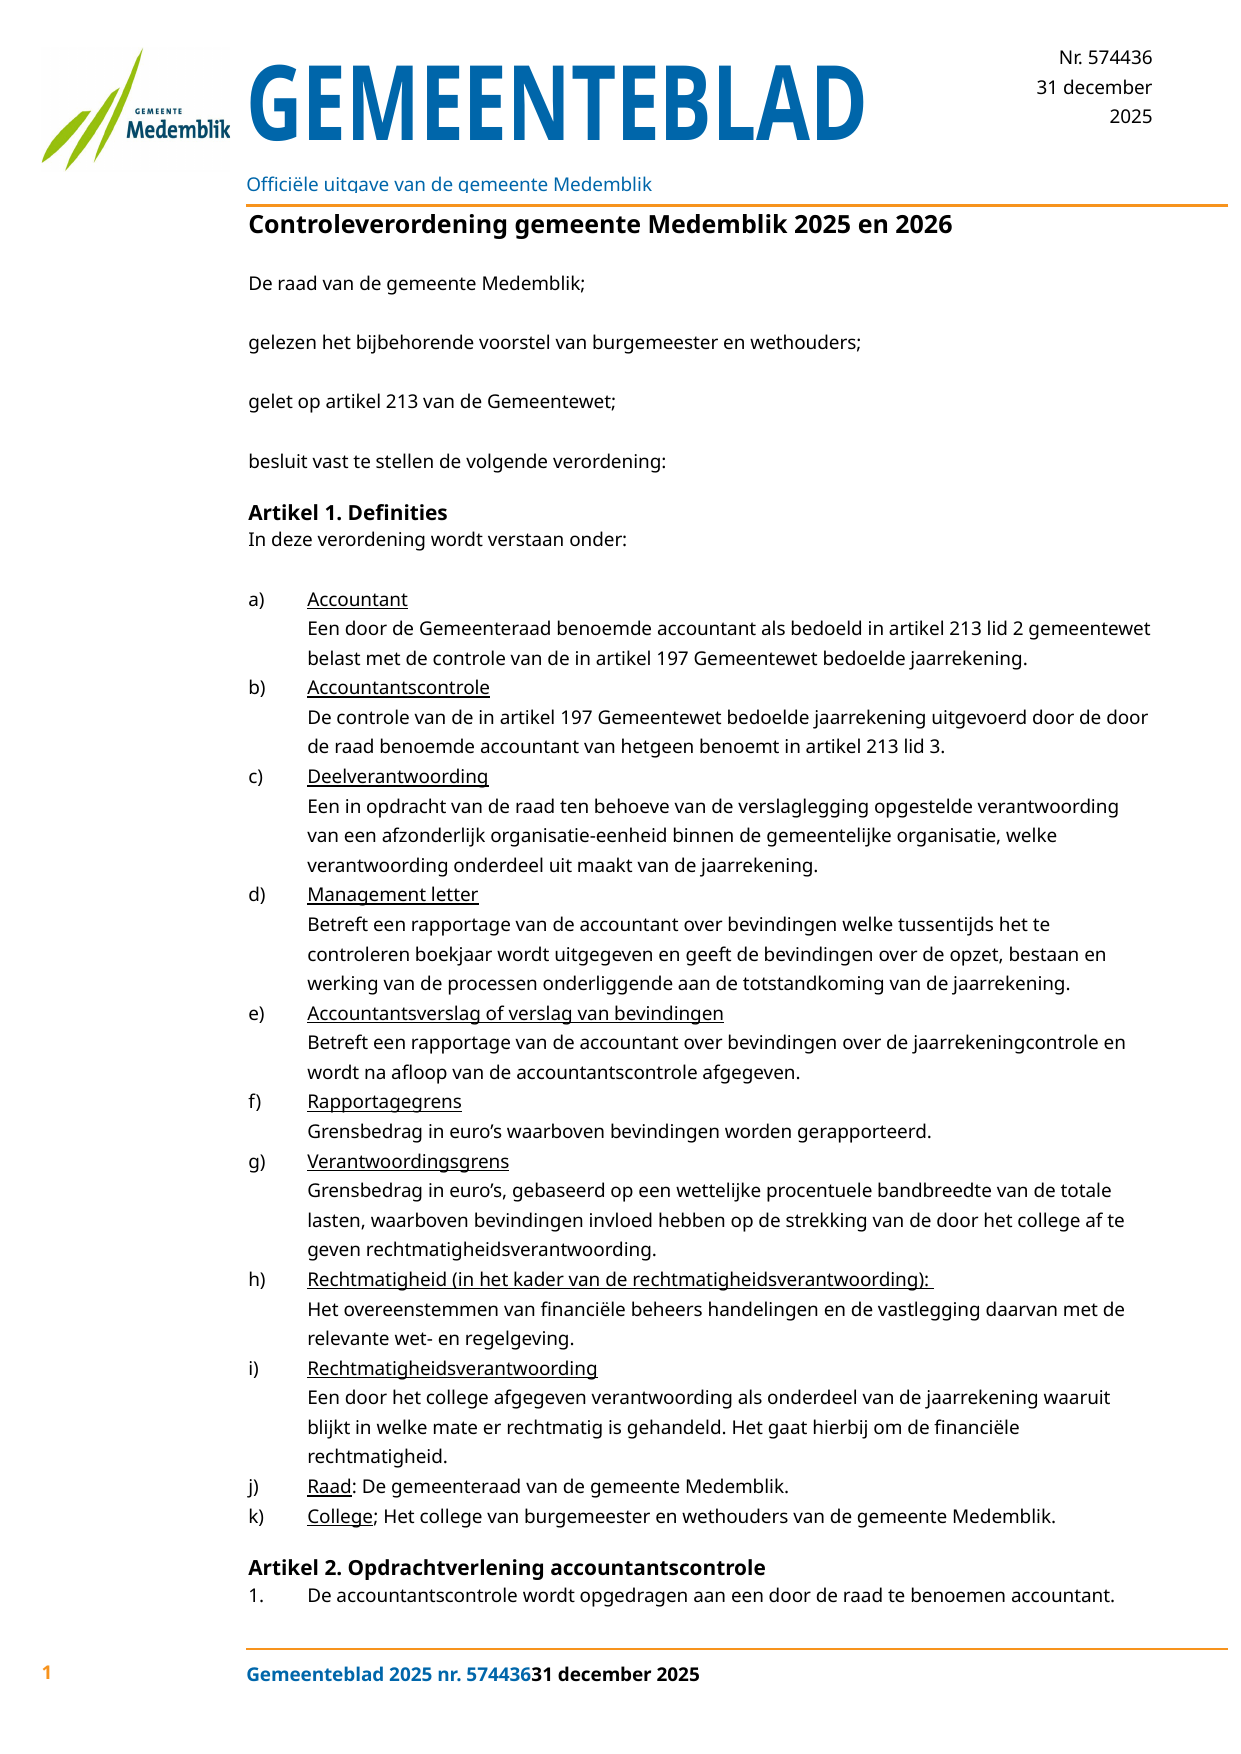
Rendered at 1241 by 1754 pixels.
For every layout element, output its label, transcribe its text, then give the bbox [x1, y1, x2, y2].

text Controleverordening gemeente Medemblik 2025 en 2026 [248, 207, 1152, 241]
text Artikel 1. Definities [248, 498, 1152, 527]
text besluit vast te stellen de volgende verordening: [248, 448, 1152, 473]
list Verantwoordingsgrens [248, 1148, 1152, 1174]
list Rapportagegrens [248, 1089, 1152, 1114]
text gelezen het bijbehorende voorstel van burgemeester en wethouders; [248, 329, 1152, 355]
list Management letter [248, 882, 1152, 907]
list Een door het college afgegeven verantwoording als onderdeel van de jaarrekening waaruit blijkt in welke mate er rechtmatig is gehandeld. Het gaat hierbij om de financiële rechtmatigheid. [248, 1384, 1152, 1469]
list Accountant [248, 586, 1152, 612]
picture [41, 47, 231, 172]
list Raad: De gemeenteraad van de gemeente Medemblik. [248, 1473, 1152, 1499]
text gelet op artikel 213 van de Gemeentewet; [248, 389, 1152, 414]
list College; Het college van burgemeester en wethouders van de gemeente Medemblik. [248, 1503, 1152, 1529]
list Rechtmatigheidsverantwoording [248, 1355, 1152, 1381]
list Betreft een rapportage van de accountant over bevindingen welke tussentijds het te controleren boekjaar wordt uitgegeven en geeft de bevindingen over de opzet, bestaan en werking van de processen onderliggende aan de totstandkoming van de jaarrekening. [248, 911, 1152, 996]
list Betreft een rapportage van de accountant over bevindingen over de jaarrekeningcontrole en wordt na afloop van de accountantscontrole afgegeven. [248, 1029, 1152, 1085]
list Een door de Gemeenteraad benoemde accountant als bedoeld in artikel 213 lid 2 gemeentewet belast met de controle van de in artikel 197 Gemeentewet bedoelde jaarrekening. [248, 615, 1152, 671]
list Het overeenstemmen van financiële beheers handelingen en de vastlegging daarvan met de relevante wet- en regelgeving. [248, 1296, 1152, 1351]
list Grensbedrag in euro’s waarboven bevindingen worden gerapporteerd. [248, 1118, 1152, 1144]
text De raad van de gemeente Medemblik; [248, 270, 1152, 296]
list De accountantscontrole wordt opgedragen aan een door de raad te benoemen accountant. [248, 1582, 1152, 1607]
list Grensbedrag in euro’s, gebaseerd op een wettelijke procentuele bandbreedte van de totale lasten, waarboven bevindingen invloed hebben op de strekking van de door het college af te geven rechtmatigheidsverantwoording. [248, 1177, 1152, 1262]
text In deze verordening wordt verstaan onder: [248, 527, 1152, 552]
list Accountantsverslag of verslag van bevindingen [248, 1000, 1152, 1026]
text Artikel 2. Opdrachtverlening accountantscontrole [248, 1553, 1152, 1582]
list De controle van de in artikel 197 Gemeentewet bedoelde jaarrekening uitgevoerd door de door de raad benoemde accountant van hetgeen benoemt in artikel 213 lid 3. [248, 704, 1152, 759]
list Accountantscontrole [248, 674, 1152, 700]
list Een in opdracht van de raad ten behoeve van de verslaglegging opgestelde verantwoording van een afzonderlijk organisatie-eenheid binnen de gemeentelijke organisatie, welke verantwoording onderdeel uit maakt van de jaarrekening. [248, 793, 1152, 878]
list Rechtmatigheid (in het kader van de rechtmatigheidsverantwoording): [248, 1266, 1152, 1292]
list Deelverantwoording [248, 763, 1152, 789]
